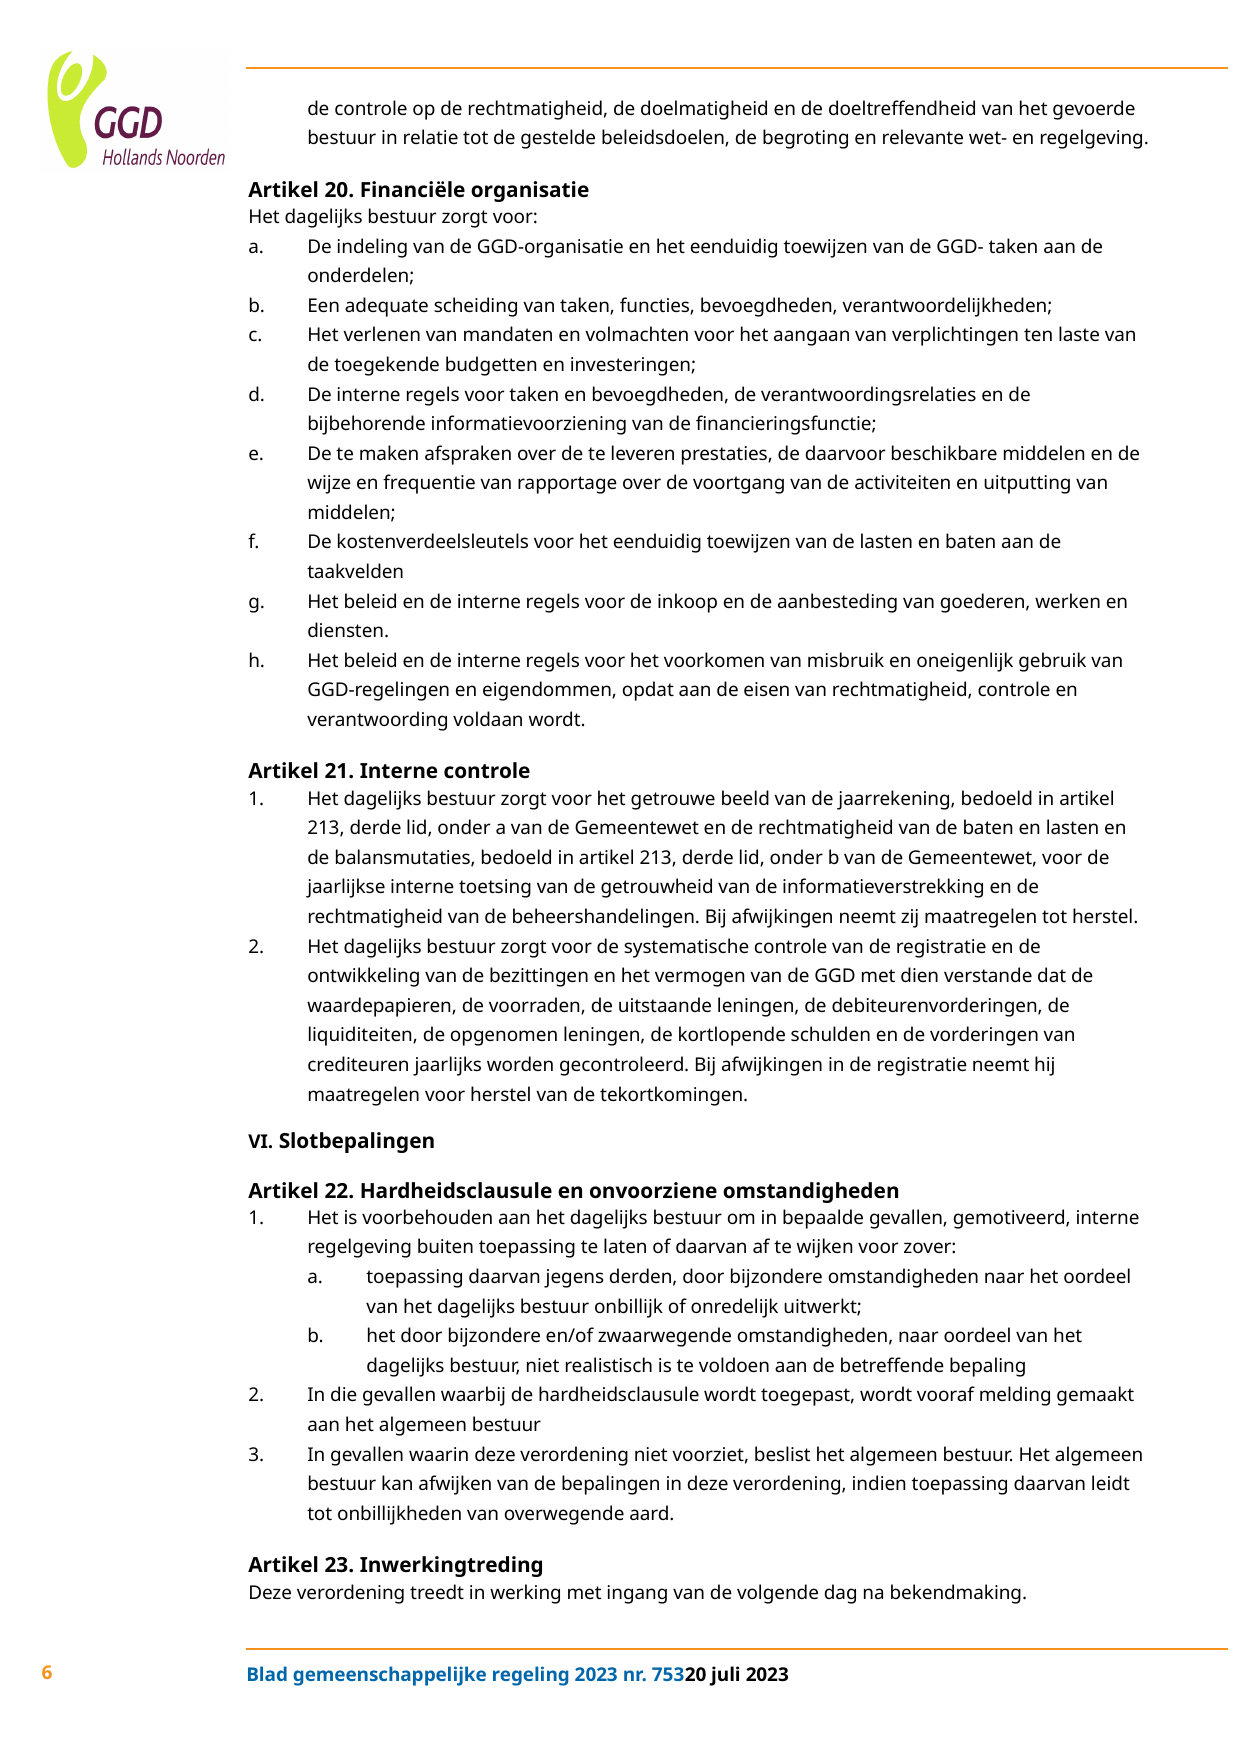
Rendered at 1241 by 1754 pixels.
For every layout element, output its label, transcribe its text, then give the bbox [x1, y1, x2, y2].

list De kostenverdeelsleutels voor het eenduidig toewijzen van de lasten en baten aan de taakvelden [248, 529, 1152, 584]
list de controle op de rechtmatigheid, de doelmatigheid en de doeltreffendheid van het gevoerde bestuur in relatie tot de gestelde beleidsdoelen, de begroting en relevante wet- en regelgeving. [248, 95, 1152, 150]
text VI. Slotbepalingen [248, 1126, 1152, 1155]
list In gevallen waarin deze verordening niet voorziet, beslist het algemeen bestuur. Het algemeen bestuur kan afwijken van de bepalingen in deze verordening, indien toepassing daarvan leidt tot onbillijkheden van overwegende aard. [248, 1441, 1152, 1526]
list Het dagelijks bestuur zorgt voor het getrouwe beeld van de jaarrekening, bedoeld in artikel 213, derde lid, onder a van de Gemeentewet en de rechtmatigheid van de baten en lasten en de balansmutaties, bedoeld in artikel 213, derde lid, onder b van de Gemeentewet, voor de jaarlijkse interne toetsing van de getrouwheid van de informatieverstrekking en de rechtmatigheid van de beheershandelingen. Bij afwijkingen neemt zij maatregelen tot herstel. [248, 785, 1152, 929]
list Het beleid en de interne regels voor het voorkomen van misbruik en oneigenlijk gebruik van GGD-regelingen en eigendommen, opdat aan de eisen van rechtmatigheid, controle en verantwoording voldaan wordt. [248, 647, 1152, 732]
picture [41, 47, 231, 172]
list Het verlenen van mandaten en volmachten voor het aangaan van verplichtingen ten laste van de toegekende budgetten en investeringen; [248, 322, 1152, 377]
list Het beleid en de interne regels voor de inkoop en de aanbesteding van goederen, werken en diensten. [248, 588, 1152, 643]
text Het dagelijks bestuur zorgt voor: [248, 203, 1152, 229]
text Artikel 22. Hardheidsclausule en onvoorziene omstandigheden [248, 1176, 1152, 1204]
list Het is voorbehouden aan het dagelijks bestuur om in bepaalde gevallen, gemotiveerd, interne regelgeving buiten toepassing te laten of daarvan af te wijken voor zover: [248, 1204, 1152, 1259]
text Artikel 21. Interne controle [248, 757, 1152, 785]
list De indeling van de GGD-organisatie en het eenduidig toewijzen van de GGD- taken aan de onderdelen; [248, 233, 1152, 288]
list toepassing daarvan jegens derden, door bijzondere omstandigheden naar het oordeel van het dagelijks bestuur onbillijk of onredelijk uitwerkt; [307, 1263, 1152, 1319]
list Een adequate scheiding van taken, functies, bevoegdheden, verantwoordelijkheden; [248, 292, 1152, 318]
text Artikel 20. Financiële organisatie [248, 175, 1152, 203]
text Artikel 23. Inwerkingtreding [248, 1550, 1152, 1579]
list In die gevallen waarbij de hardheidsclausule wordt toegepast, wordt vooraf melding gemaakt aan het algemeen bestuur [248, 1382, 1152, 1437]
list het door bijzondere en/of zwaarwegende omstandigheden, naar oordeel van het dagelijks bestuur, niet realistisch is te voldoen aan de betreffende bepaling [307, 1322, 1152, 1378]
list De te maken afspraken over de te leveren prestaties, de daarvoor beschikbare middelen en de wijze en frequentie van rapportage over de voortgang van de activiteiten en uitputting van middelen; [248, 440, 1152, 525]
list Het dagelijks bestuur zorgt voor de systematische controle van de registratie en de ontwikkeling van de bezittingen en het vermogen van de GGD met dien verstande dat de waardepapieren, de voorraden, de uitstaande leningen, de debiteurenvorderingen, de liquiditeiten, de opgenomen leningen, de kortlopende schulden en de vorderingen van crediteuren jaarlijks worden gecontroleerd. Bij afwijkingen in de registratie neemt hij maatregelen voor herstel van de tekortkomingen. [248, 933, 1152, 1107]
list De interne regels voor taken en bevoegdheden, de verantwoordingsrelaties en de bijbehorende informatievoorziening van de financieringsfunctie; [248, 381, 1152, 436]
text Deze verordening treedt in werking met ingang van de volgende dag na bekendmaking. [248, 1579, 1152, 1604]
